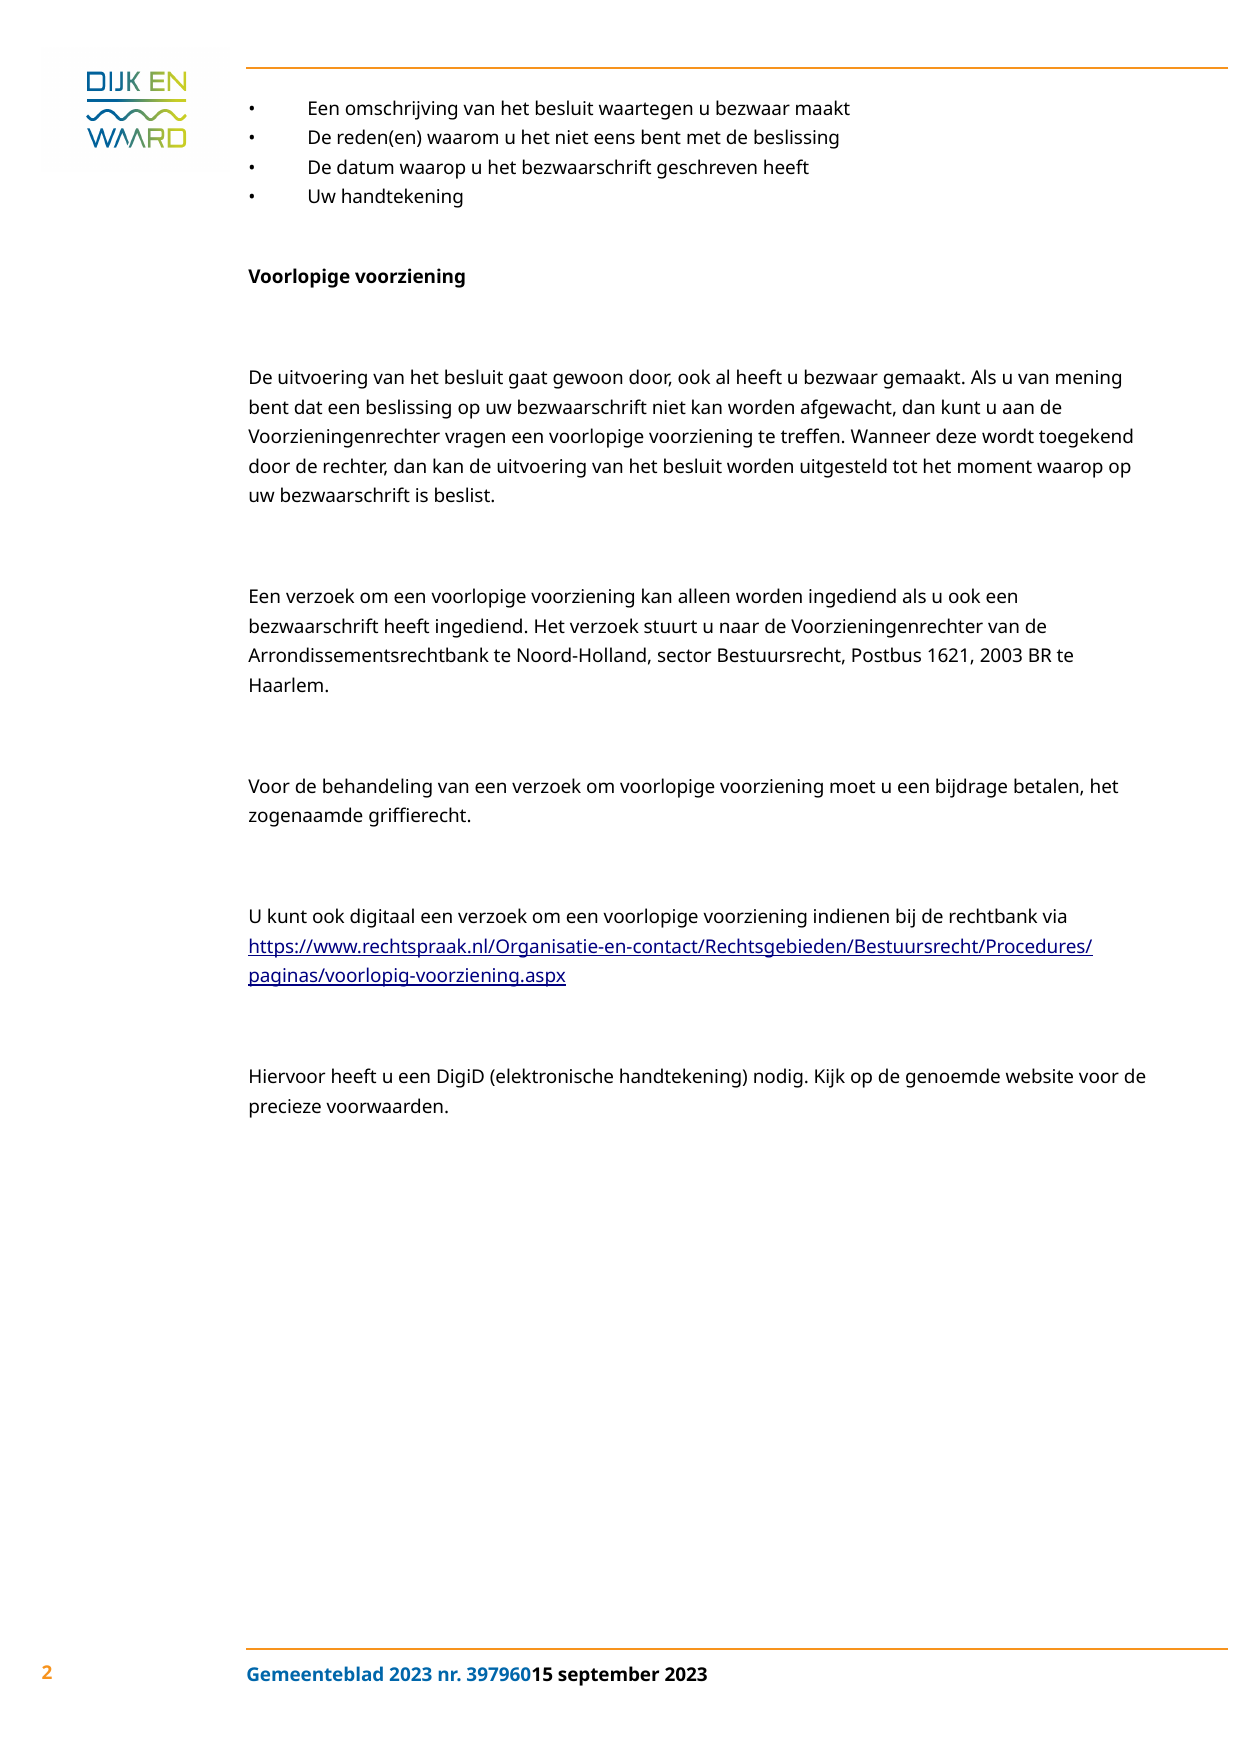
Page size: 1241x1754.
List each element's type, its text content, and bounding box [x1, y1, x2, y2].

text Voor de behandeling van een verzoek om voorlopige voorziening moet u een bijdrage betalen, het zogenaamde griffierecht. [248, 773, 1152, 828]
text Voorlopige voorziening [248, 263, 1152, 289]
text Een verzoek om een voorlopige voorziening kan alleen worden ingediend als u ook een bezwaarschrift heeft ingediend. Het verzoek stuurt u naar de Voorzieningenrechter van de Arrondissementsrechtbank te Noord-Holland, sector Bestuursrecht, Postbus 1621, 2003 BR te Haarlem. [248, 583, 1152, 698]
text De uitvoering van het besluit gaat gewoon door, ook al heeft u bezwaar gemaakt. Als u van mening bent dat een beslissing op uw bezwaarschrift niet kan worden afgewacht, dan kunt u aan de Voorzieningenrechter vragen een voorlopige voorziening te treffen. Wanneer deze wordt toegekend door de rechter, dan kan de uitvoering van het besluit worden uitgesteld tot het moment waarop op uw bezwaarschrift is beslist. [248, 364, 1152, 508]
list Een omschrijving van het besluit waartegen u bezwaar maakt [248, 95, 1152, 121]
list De datum waarop u het bezwaarschrift geschreven heeft [248, 154, 1152, 180]
list Uw handtekening [248, 183, 1152, 209]
text U kunt ook digitaal een verzoek om een voorlopige voorziening indienen bij de rechtbank via https://www.rechtspraak.nl/Organisatie-en-contact/Rechtsgebieden/Bestuursrecht/Procedures/paginas/voorlopig-voorziening.aspx [248, 903, 1152, 988]
text Hiervoor heeft u een DigiD (elektronische handtekening) nodig. Kijk op de genoemde website voor de precieze voorwaarden. [248, 1063, 1152, 1119]
picture [41, 47, 231, 172]
list De reden(en) waarom u het niet eens bent met de beslissing [248, 124, 1152, 150]
